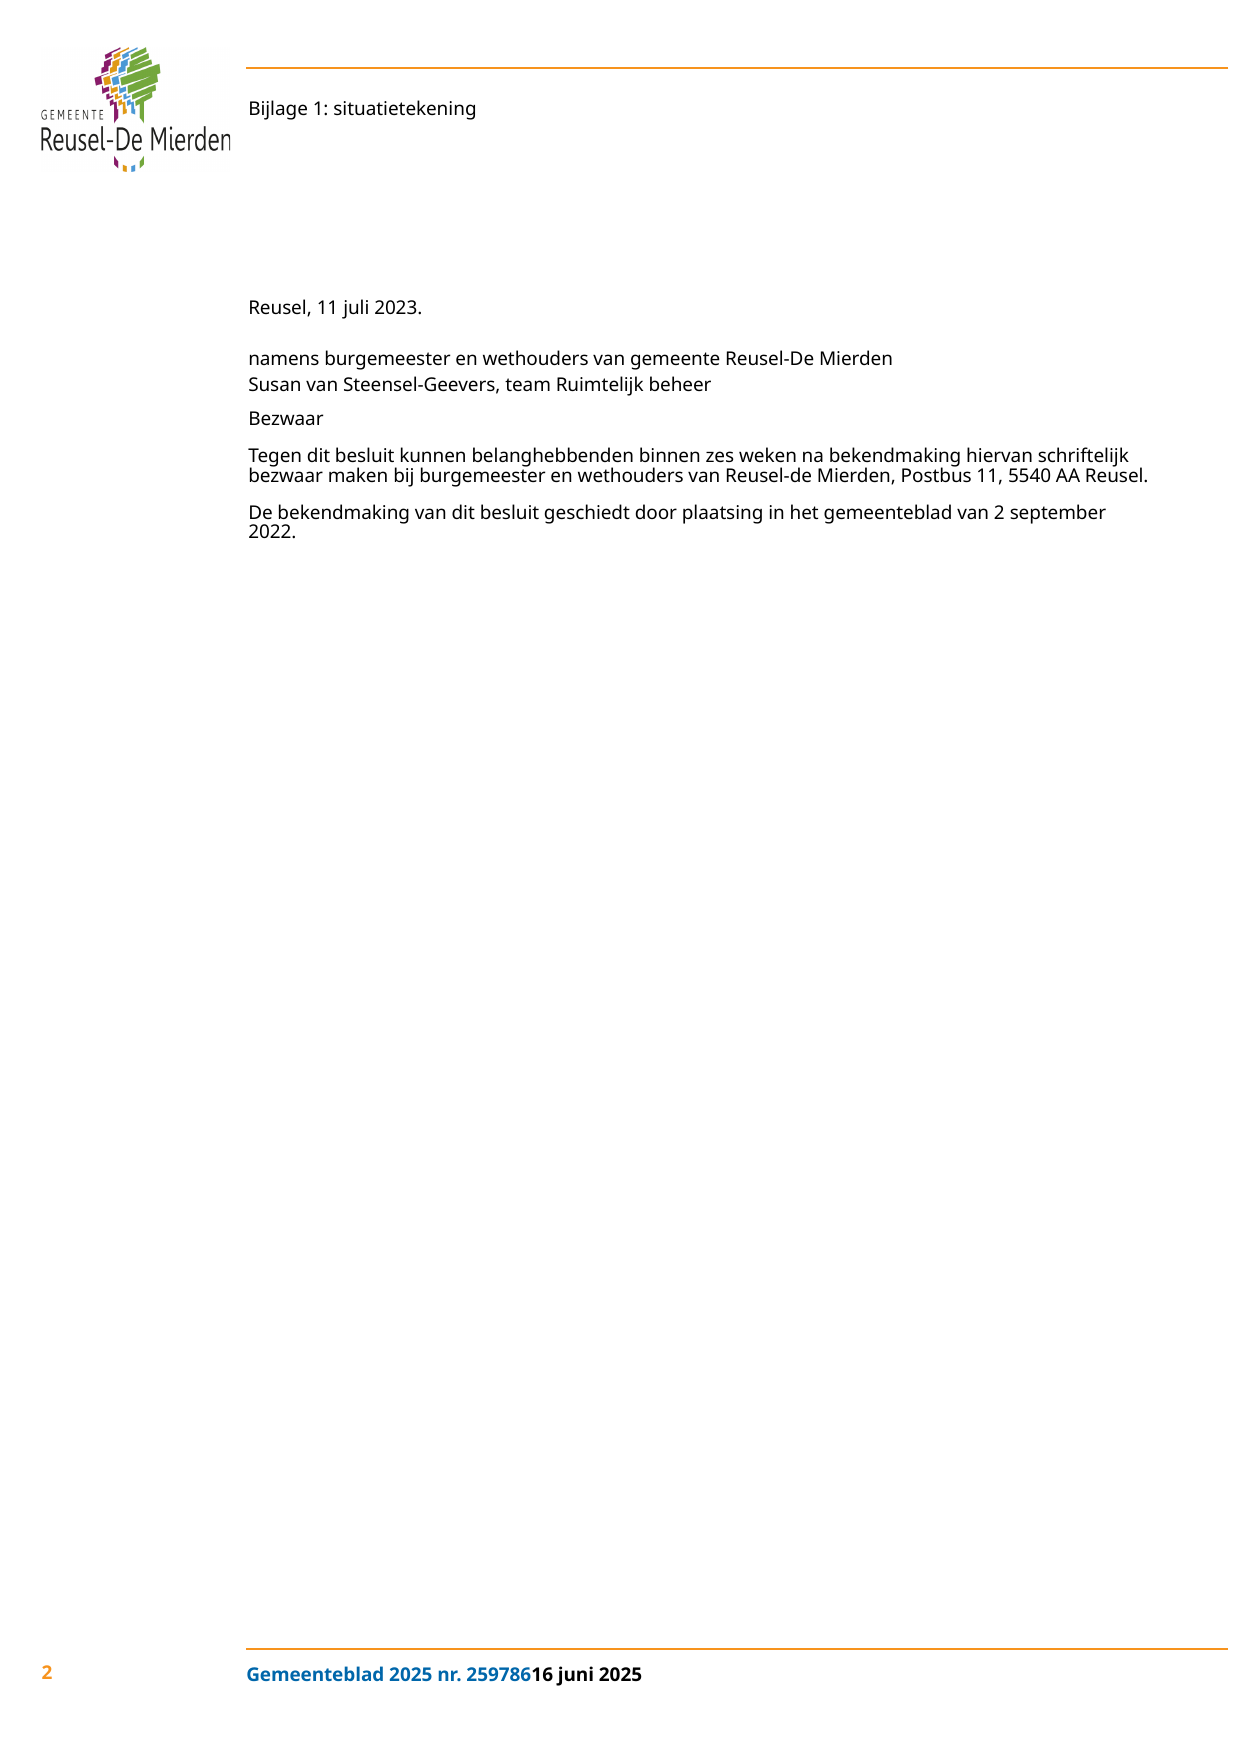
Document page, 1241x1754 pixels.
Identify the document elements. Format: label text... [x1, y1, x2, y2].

text Bezwaar [248, 410, 1152, 430]
picture [41, 47, 231, 172]
text Reusel, 11 juli 2023. [248, 294, 1152, 319]
text namens burgemeester en wethouders van gemeente Reusel-De Mierden [248, 345, 1152, 371]
text Susan van Steensel-Geevers, team Ruimtelijk beheer [248, 371, 1152, 397]
text De bekendmaking van dit besluit geschiedt door plaatsing in het gemeenteblad van 2 september 2022. [248, 504, 1152, 542]
text Tegen dit besluit kunnen belanghebbenden binnen zes weken na bekendmaking hiervan schriftelijk bezwaar maken bij burgemeester en wethouders van Reusel-de Mierden, Postbus 11, 5540 AA Reusel. [248, 447, 1152, 486]
text Bijlage 1: situatietekening [248, 95, 1152, 121]
